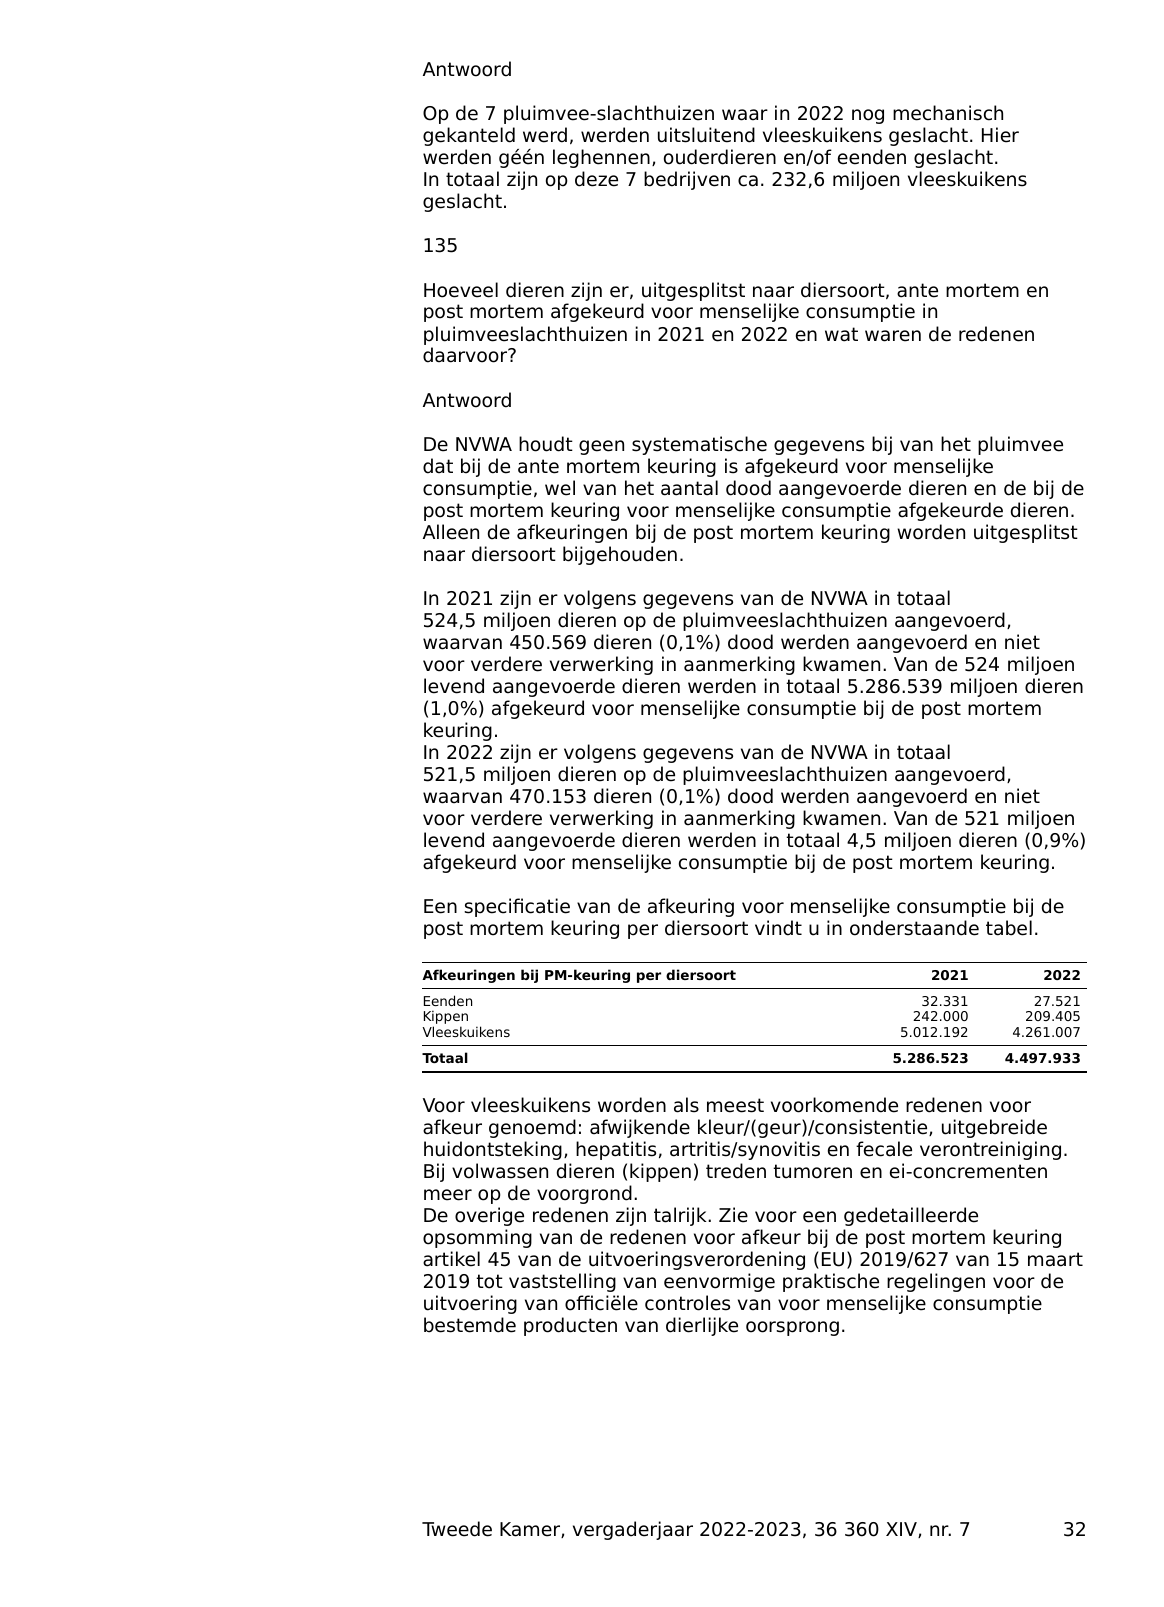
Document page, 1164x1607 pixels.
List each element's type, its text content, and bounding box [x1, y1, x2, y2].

table_cell Kippen [422, 1009, 856, 1025]
table_cell 27.521 [974, 989, 1087, 1009]
table_cell Eenden [422, 989, 856, 1009]
table_cell 4.261.007 [974, 1025, 1087, 1045]
subtitle 135 [422, 235, 1087, 257]
subtitle Antwoord [422, 389, 1087, 412]
text De overige redenen zijn talrijk. Zie voor een gedetailleerde opsomming van de redenen voor afkeur bij de post mortem keuring artikel 45 van de uitvoeringsverordening (EU) 2019/627 van 15 maart 2019 tot vaststelling van eenvormige praktische regelingen voor de uitvoering van officiële controles van voor menselijke consumptie bestemde producten van dierlijke oorsprong. [422, 1204, 1087, 1336]
subtitle Antwoord [422, 59, 1087, 81]
text Op de 7 pluimvee-slachthuizen waar in 2022 nog mechanisch gekanteld werd, werden uitsluitend vleeskuikens geslacht. Hier werden géén leghennen, ouderdieren en/of eenden geslacht. [422, 103, 1087, 169]
text Hoeveel dieren zijn er, uitgesplitst naar diersoort, ante mortem en post mortem afgekeurd voor menselijke consumptie in pluimveeslachthuizen in 2021 en 2022 en wat waren de redenen daarvoor? [422, 279, 1087, 367]
text In totaal zijn op deze 7 bedrijven ca. 232,6 miljoen vleeskuikens geslacht. [422, 169, 1087, 213]
table_header 2021 [856, 963, 974, 988]
table_cell Totaal [422, 1046, 856, 1071]
text In 2022 zijn er volgens gegevens van de NVWA in totaal 521,5 miljoen dieren op de pluimveeslachthuizen aangevoerd, waarvan 470.153 dieren (0,1%) dood werden aangevoerd en niet voor verdere verwerking in aanmerking kwamen. Van de 521 miljoen levend aangevoerde dieren werden in totaal 4,5 miljoen dieren (0,9%) afgekeurd voor menselijke consumptie bij de post mortem keuring. [422, 742, 1087, 873]
table_header 2022 [974, 963, 1087, 988]
text Een specificatie van de afkeuring voor menselijke consumptie bij de post mortem keuring per diersoort vindt u in onderstaande tabel. [422, 896, 1087, 940]
table_cell Vleeskuikens [422, 1025, 856, 1045]
text De NVWA houdt geen systematische gegevens bij van het pluimvee dat bij de ante mortem keuring is afgekeurd voor menselijke consumptie, wel van het aantal dood aangevoerde dieren en de bij de post mortem keuring voor menselijke consumptie afgekeurde dieren. Alleen de afkeuringen bij de post mortem keuring worden uitgesplitst naar diersoort bijgehouden. [422, 434, 1087, 566]
text In 2021 zijn er volgens gegevens van de NVWA in totaal 524,5 miljoen dieren op de pluimveeslachthuizen aangevoerd, waarvan 450.569 dieren (0,1%) dood werden aangevoerd en niet voor verdere verwerking in aanmerking kwamen. Van de 524 miljoen levend aangevoerde dieren werden in totaal 5.286.539 miljoen dieren (1,0%) afgekeurd voor menselijke consumptie bij de post mortem keuring. [422, 588, 1087, 742]
table_cell 4.497.933 [974, 1046, 1087, 1071]
table_header Afkeuringen bij PM-keuring per diersoort [422, 963, 856, 988]
table_cell 5.286.523 [856, 1046, 974, 1071]
text Voor vleeskuikens worden als meest voorkomende redenen voor afkeur genoemd: afwijkende kleur/(geur)/consistentie, uitgebreide huidontsteking, hepatitis, artritis/synovitis en fecale verontreiniging. Bij volwassen dieren (kippen) treden tumoren en ei-concrementen meer op de voorgrond. [422, 1095, 1087, 1204]
table_cell 209.405 [974, 1009, 1087, 1025]
table_cell 32.331 [856, 989, 974, 1009]
table_cell 5.012.192 [856, 1025, 974, 1045]
table_cell 242.000 [856, 1009, 974, 1025]
